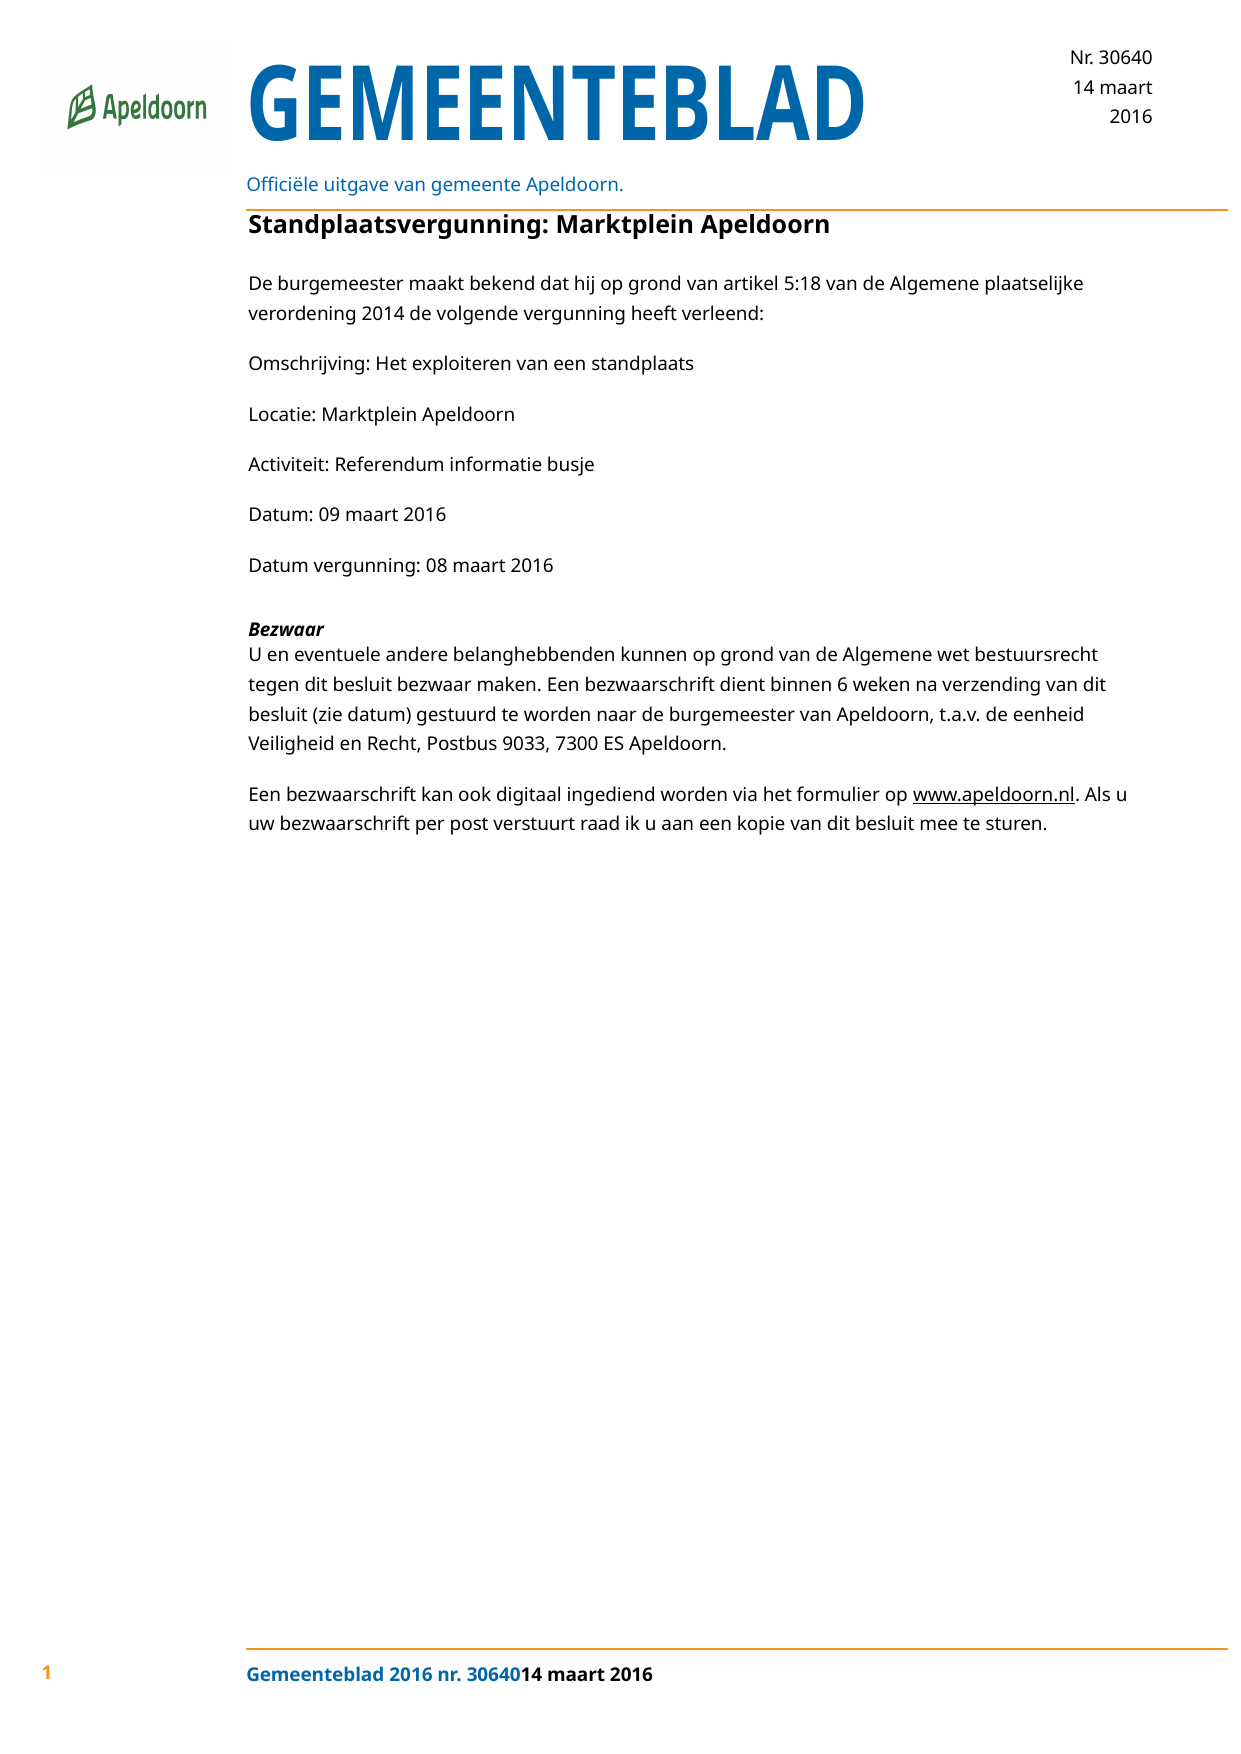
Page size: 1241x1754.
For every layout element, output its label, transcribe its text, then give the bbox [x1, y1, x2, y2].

text Bezwaar [248, 616, 1152, 642]
text Omschrijving: Het exploiteren van een standplaats [248, 350, 1152, 376]
text Datum: 09 maart 2016 [248, 502, 1152, 527]
picture [41, 47, 231, 172]
text U en eventuele andere belanghebbenden kunnen op grond van de Algemene wet bestuursrecht tegen dit besluit bezwaar maken. Een bezwaarschrift dient binnen 6 weken na verzending van dit besluit (zie datum) gestuurd te worden naar de burgemeester van Apeldoorn, t.a.v. de eenheid Veiligheid en Recht, Postbus 9033, 7300 ES Apeldoorn. [248, 642, 1152, 756]
text De burgemeester maakt bekend dat hij op grond van artikel 5:18 van de Algemene plaatselijke verordening 2014 de volgende vergunning heeft verleend: [248, 270, 1152, 326]
text Datum vergunning: 08 maart 2016 [248, 552, 1152, 578]
text Een bezwaarschrift kan ook digitaal ingediend worden via het formulier op www.apeldoorn.nl. Als u uw bezwaarschrift per post verstuurt raad ik u aan een kopie van dit besluit mee te sturen. [248, 781, 1152, 836]
text Activiteit: Referendum informatie busje [248, 451, 1152, 477]
text Locatie: Marktplein Apeldoorn [248, 401, 1152, 426]
text Standplaatsvergunning: Marktplein Apeldoorn [248, 211, 1152, 241]
